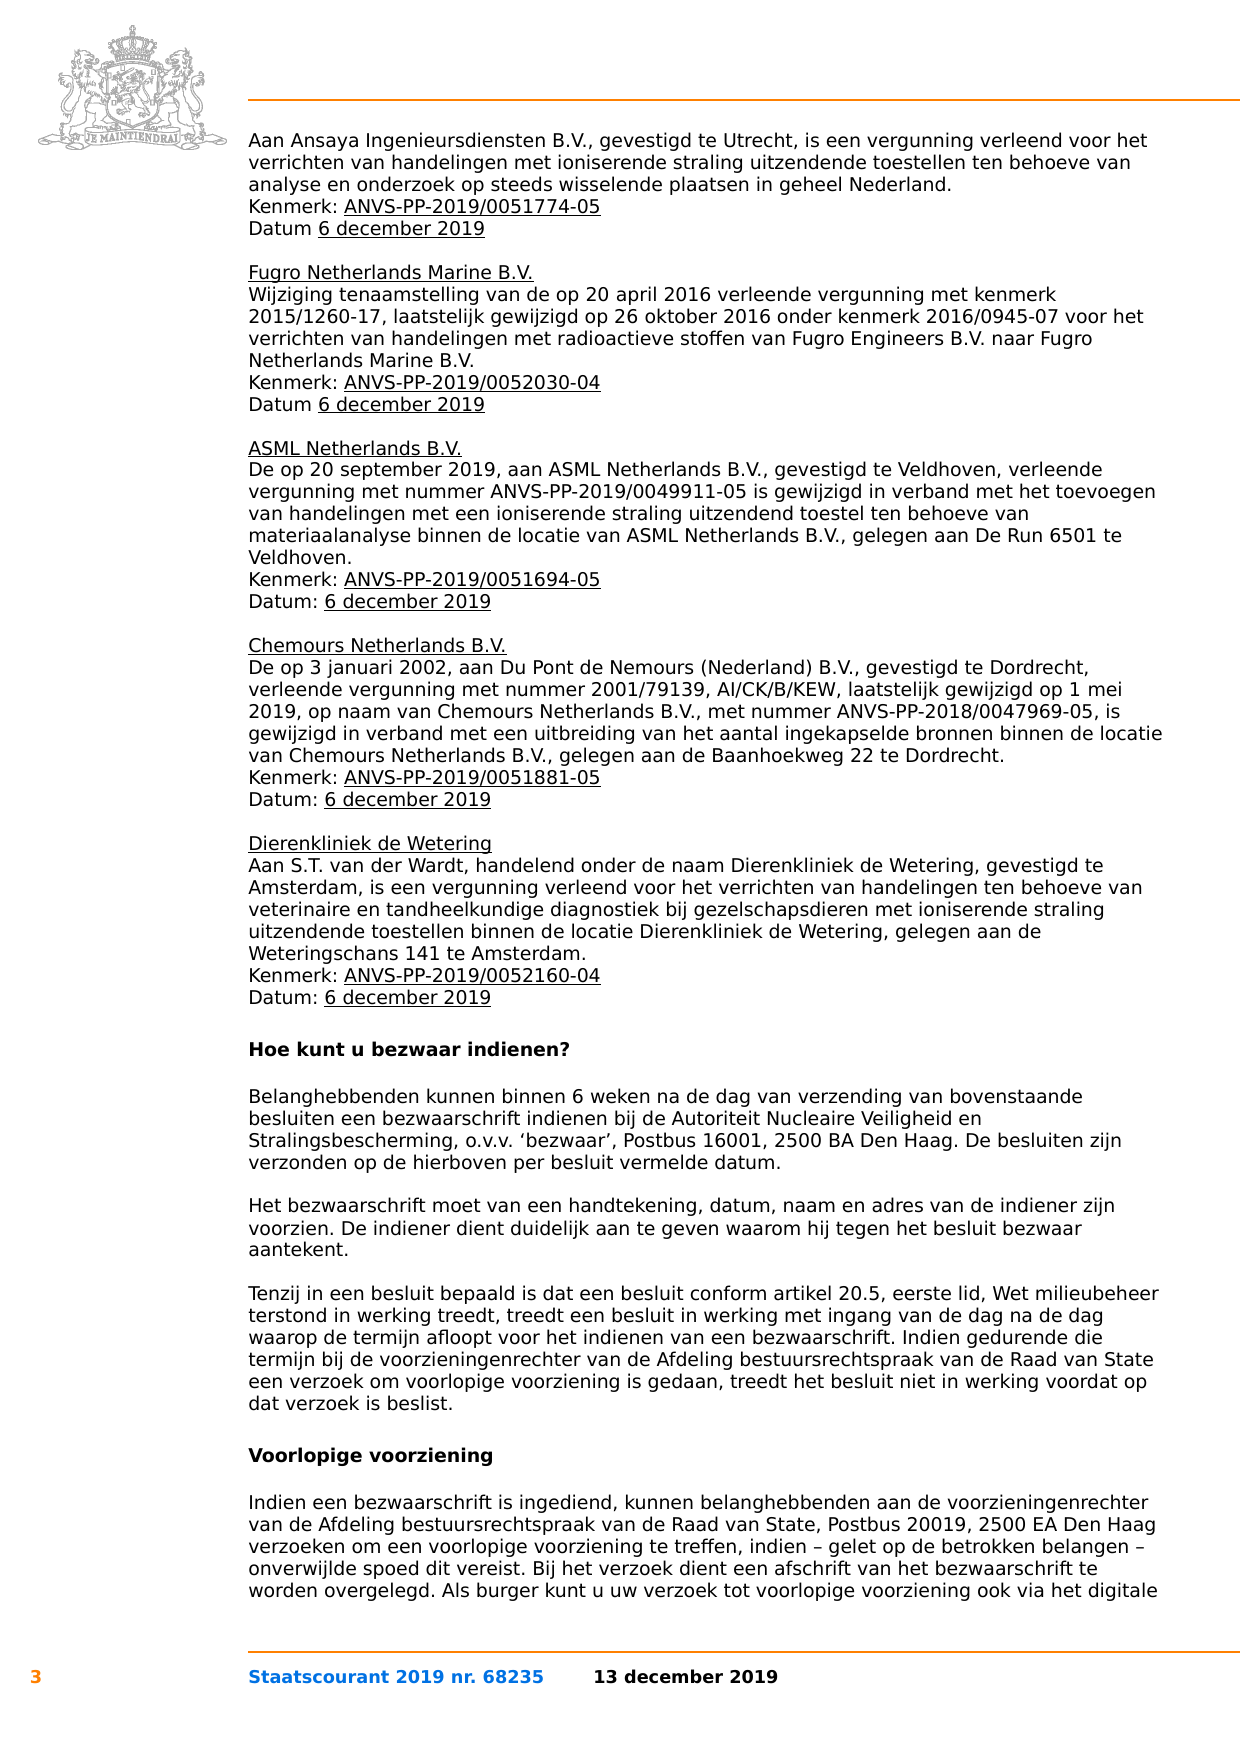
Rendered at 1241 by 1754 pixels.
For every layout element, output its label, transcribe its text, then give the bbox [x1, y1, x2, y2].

text Datum: 6 december 2019 [248, 987, 1163, 1009]
text Kenmerk: ANVS-PP-2019/0051774-05 [248, 196, 1163, 218]
text Dierenkliniek de Wetering [248, 833, 1163, 855]
text Datum: 6 december 2019 [248, 789, 1163, 811]
text Tenzij in een besluit bepaald is dat een besluit conform artikel 20.5, eerste lid, Wet milieubeheer terstond in werking treedt, treedt een besluit in werking met ingang van de dag na de dag waarop de termijn afloopt voor het indienen van een bezwaarschrift. Indien gedurende die termijn bij de voorzieningenrechter van de Afdeling bestuursrechtspraak van de Raad van State een verzoek om voorlopige voorziening is gedaan, treedt het besluit niet in werking voordat op dat verzoek is beslist. [248, 1283, 1163, 1415]
text Wijziging tenaamstelling van de op 20 april 2016 verleende vergunning met kenmerk 2015/1260-17, laatstelijk gewijzigd op 26 oktober 2016 onder kenmerk 2016/0945-07 voor het verrichten van handelingen met radioactieve stoffen van Fugro Engineers B.V. naar Fugro Netherlands Marine B.V. [248, 284, 1163, 372]
subtitle Hoe kunt u bezwaar indienen? [248, 1039, 1163, 1061]
text Kenmerk: ANVS-PP-2019/0051694-05 [248, 569, 1163, 591]
text Belanghebbenden kunnen binnen 6 weken na de dag van verzending van bovenstaande besluiten een bezwaarschrift indienen bij de Autoriteit Nucleaire Veiligheid en Stralingsbescherming, o.v.v. ‘bezwaar’, Postbus 16001, 2500 BA Den Haag. De besluiten zijn verzonden op de hierboven per besluit vermelde datum. [248, 1086, 1163, 1173]
text Aan S.T. van der Wardt, handelend onder de naam Dierenkliniek de Wetering, gevestigd te Amsterdam, is een vergunning verleend voor het verrichten van handelingen ten behoeve van veterinaire en tandheelkundige diagnostiek bij gezelschapsdieren met ioniserende straling uitzendende toestellen binnen de locatie Dierenkliniek de Wetering, gelegen aan de Weteringschans 141 te Amsterdam. [248, 855, 1163, 965]
text Kenmerk: ANVS-PP-2019/0052030-04 [248, 372, 1163, 393]
text Aan Ansaya Ingenieursdiensten B.V., gevestigd te Utrecht, is een vergunning verleend voor het verrichten van handelingen met ioniserende straling uitzendende toestellen ten behoeve van analyse en onderzoek op steeds wisselende plaatsen in geheel Nederland. [248, 130, 1163, 196]
text ASML Netherlands B.V. [248, 437, 1163, 459]
picture [38, 25, 227, 150]
text Chemours Netherlands B.V. [248, 635, 1163, 657]
subtitle Voorlopige voorziening [248, 1445, 1163, 1467]
text Indien een bezwaarschrift is ingediend, kunnen belanghebbenden aan de voorzieningenrechter van de Afdeling bestuursrechtspraak van de Raad van State, Postbus 20019, 2500 EA Den Haag verzoeken om een voorlopige voorziening te treffen, indien – gelet op de betrokken belangen – onverwijlde spoed dit vereist. Bij het verzoek dient een afschrift van het bezwaarschrift te worden overgelegd. Als burger kunt u uw verzoek tot voorlopige voorziening ook via het digitale [248, 1492, 1163, 1602]
text De op 20 september 2019, aan ASML Netherlands B.V., gevestigd te Veldhoven, verleende vergunning met nummer ANVS-PP-2019/0049911-05 is gewijzigd in verband met het toevoegen van handelingen met een ioniserende straling uitzendend toestel ten behoeve van materiaalanalyse binnen de locatie van ASML Netherlands B.V., gelegen aan De Run 6501 te Veldhoven. [248, 459, 1163, 569]
text Datum 6 december 2019 [248, 393, 1163, 416]
text Datum: 6 december 2019 [248, 591, 1163, 613]
text Datum 6 december 2019 [248, 218, 1163, 240]
text Fugro Netherlands Marine B.V. [248, 262, 1163, 284]
text Het bezwaarschrift moet van een handtekening, datum, naam en adres van de indiener zijn voorzien. De indiener dient duidelijk aan te geven waarom hij tegen het besluit bezwaar aantekent. [248, 1195, 1163, 1261]
text Kenmerk: ANVS-PP-2019/0052160-04 [248, 965, 1163, 987]
text De op 3 januari 2002, aan Du Pont de Nemours (Nederland) B.V., gevestigd te Dordrecht, verleende vergunning met nummer 2001/79139, AI/CK/B/KEW, laatstelijk gewijzigd op 1 mei 2019, op naam van Chemours Netherlands B.V., met nummer ANVS-PP-2018/0047969-05, is gewijzigd in verband met een uitbreiding van het aantal ingekapselde bronnen binnen de locatie van Chemours Netherlands B.V., gelegen aan de Baanhoekweg 22 te Dordrecht. [248, 657, 1163, 767]
text Kenmerk: ANVS-PP-2019/0051881-05 [248, 767, 1163, 789]
